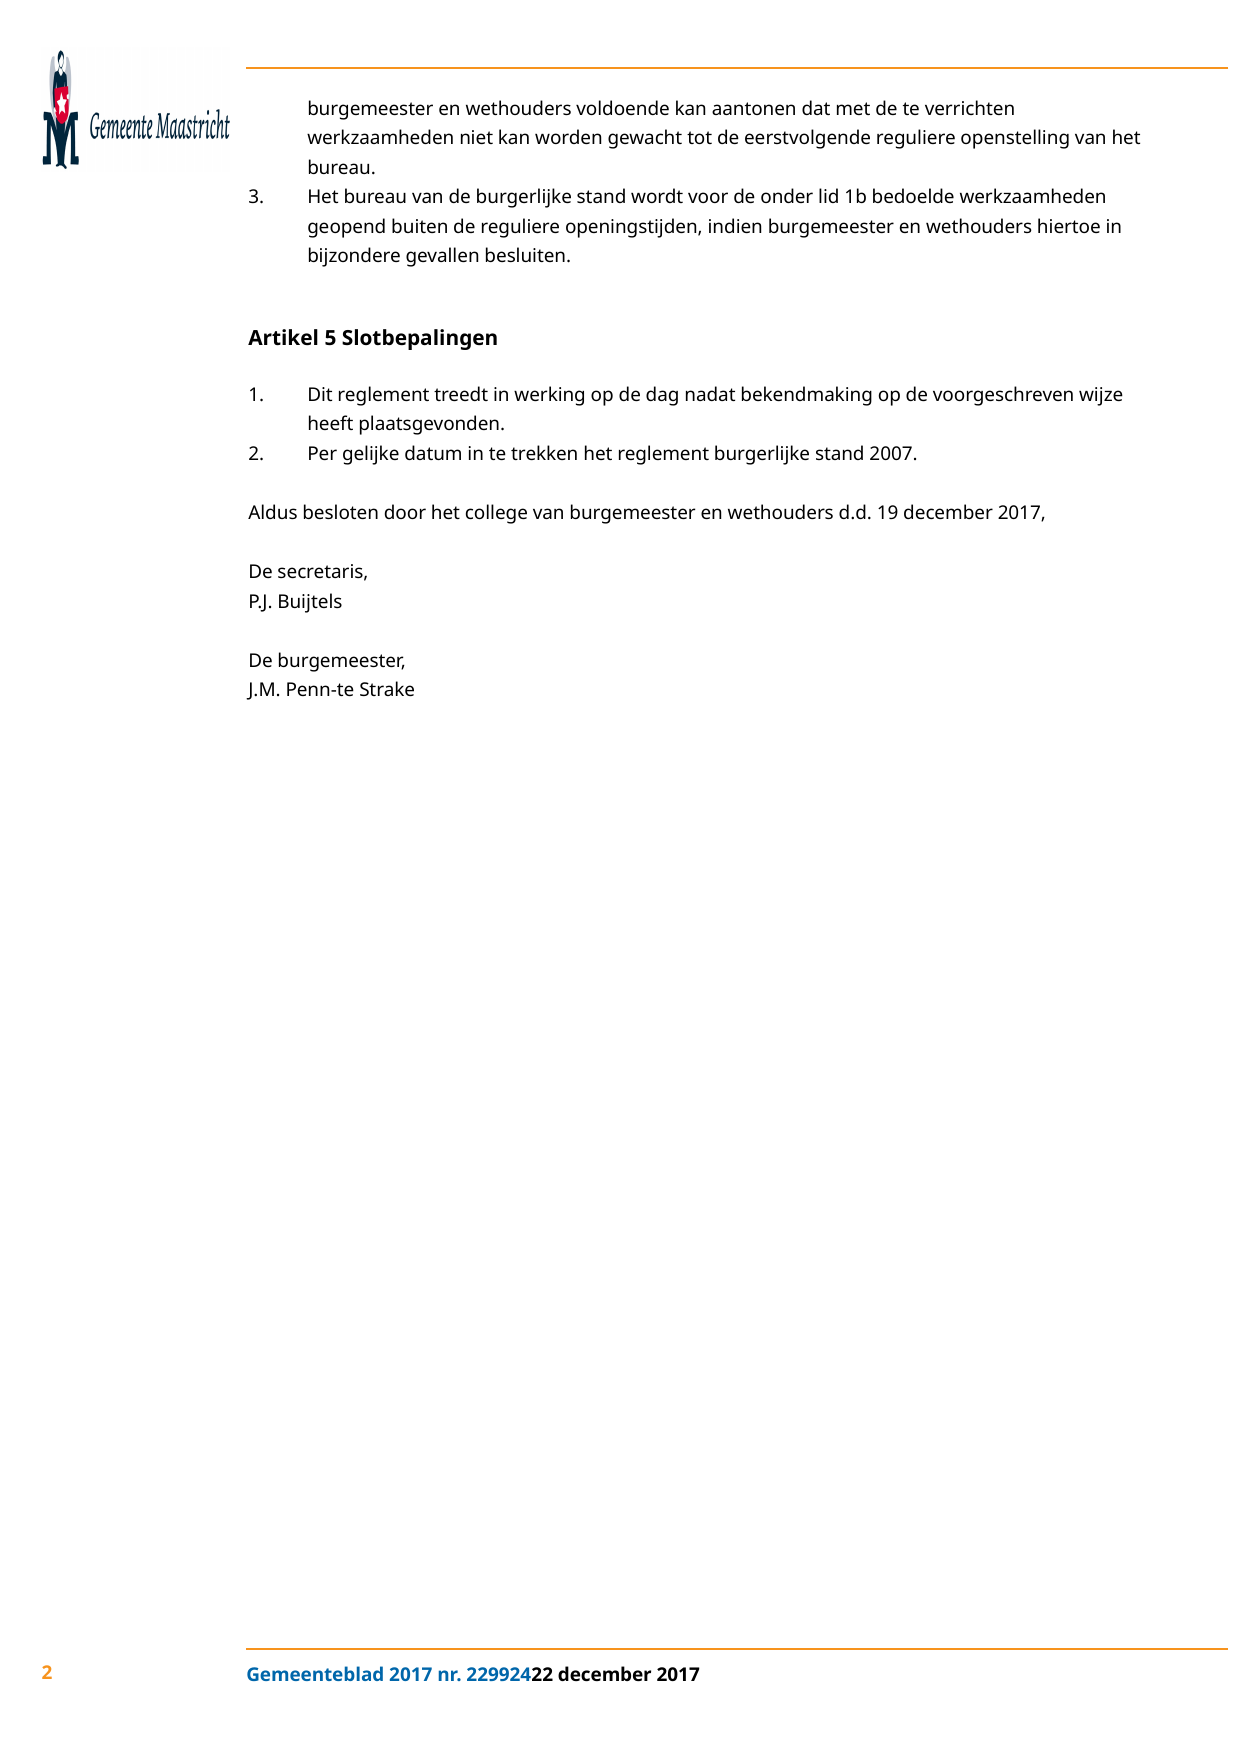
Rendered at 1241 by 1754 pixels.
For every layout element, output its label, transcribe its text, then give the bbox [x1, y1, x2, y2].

list Het bureau van de burgerlijke stand wordt voor de onder lid 1b bedoelde werkzaamheden geopend buiten de reguliere openingstijden, indien burgemeester en wethouders hiertoe in bijzondere gevallen besluiten. [248, 183, 1152, 268]
picture [41, 47, 231, 172]
text J.M. Penn-te Strake [248, 677, 1152, 702]
text De burgemeester, [248, 647, 1152, 673]
list burgemeester en wethouders voldoende kan aantonen dat met de te verrichten werkzaamheden niet kan worden gewacht tot de eerstvolgende reguliere openstelling van het bureau. [248, 95, 1152, 180]
text P.J. Buijtels [248, 588, 1152, 613]
text Aldus besloten door het college van burgemeester en wethouders d.d. 19 december 2017, [248, 499, 1152, 525]
list Per gelijke datum in te trekken het reglement burgerlijke stand 2007. [248, 440, 1152, 466]
text De secretaris, [248, 558, 1152, 584]
text Artikel 5 Slotbepalingen [248, 323, 1152, 351]
list Dit reglement treedt in werking op de dag nadat bekendmaking op de voorgeschreven wijze heeft plaatsgevonden. [248, 381, 1152, 436]
